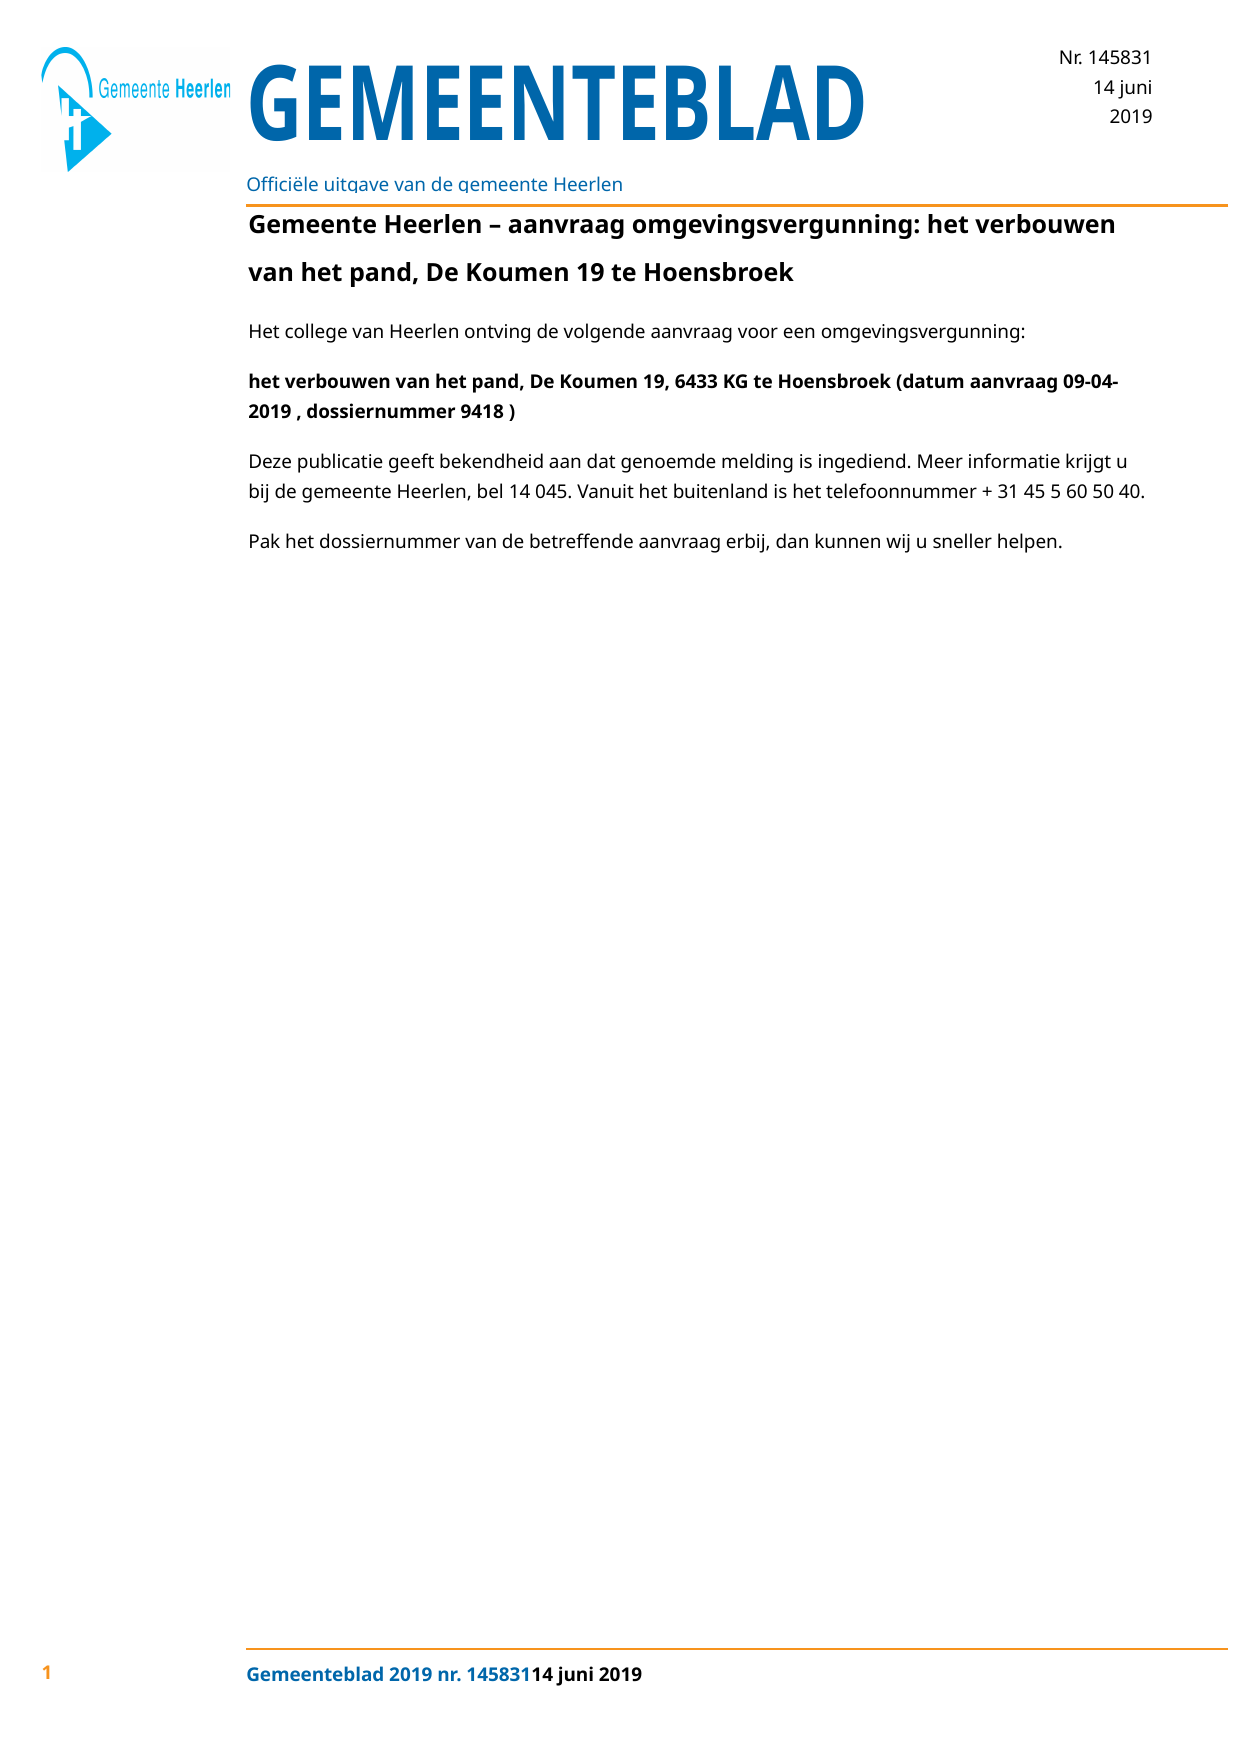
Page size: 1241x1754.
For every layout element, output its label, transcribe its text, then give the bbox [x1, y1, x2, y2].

picture [41, 47, 58, 70]
text Pak het dossiernummer van de betreffende aanvraag erbij, dan kunnen wij u sneller helpen. [248, 528, 1152, 554]
text het verbouwen van het pand, De Koumen 19, 6433 KG te Hoensbroek (datum aanvraag 09-04-2019 , dossiernummer 9418 ) [248, 368, 1152, 424]
text Het college van Heerlen ontving de volgende aanvraag voor een omgevingsvergunning: [248, 318, 1152, 344]
picture [41, 47, 231, 172]
text Deze publicatie geeft bekendheid aan dat genoemde melding is ingediend. Meer informatie krijgt u bij de gemeente Heerlen, bel 14 045. Vanuit het buitenland is het telefoonnummer + 31 45 5 60 50 40. [248, 448, 1152, 504]
text Gemeente Heerlen – aanvraag omgevingsvergunning: het verbouwen van het pand, De Koumen 19 te Hoensbroek [248, 207, 1152, 288]
